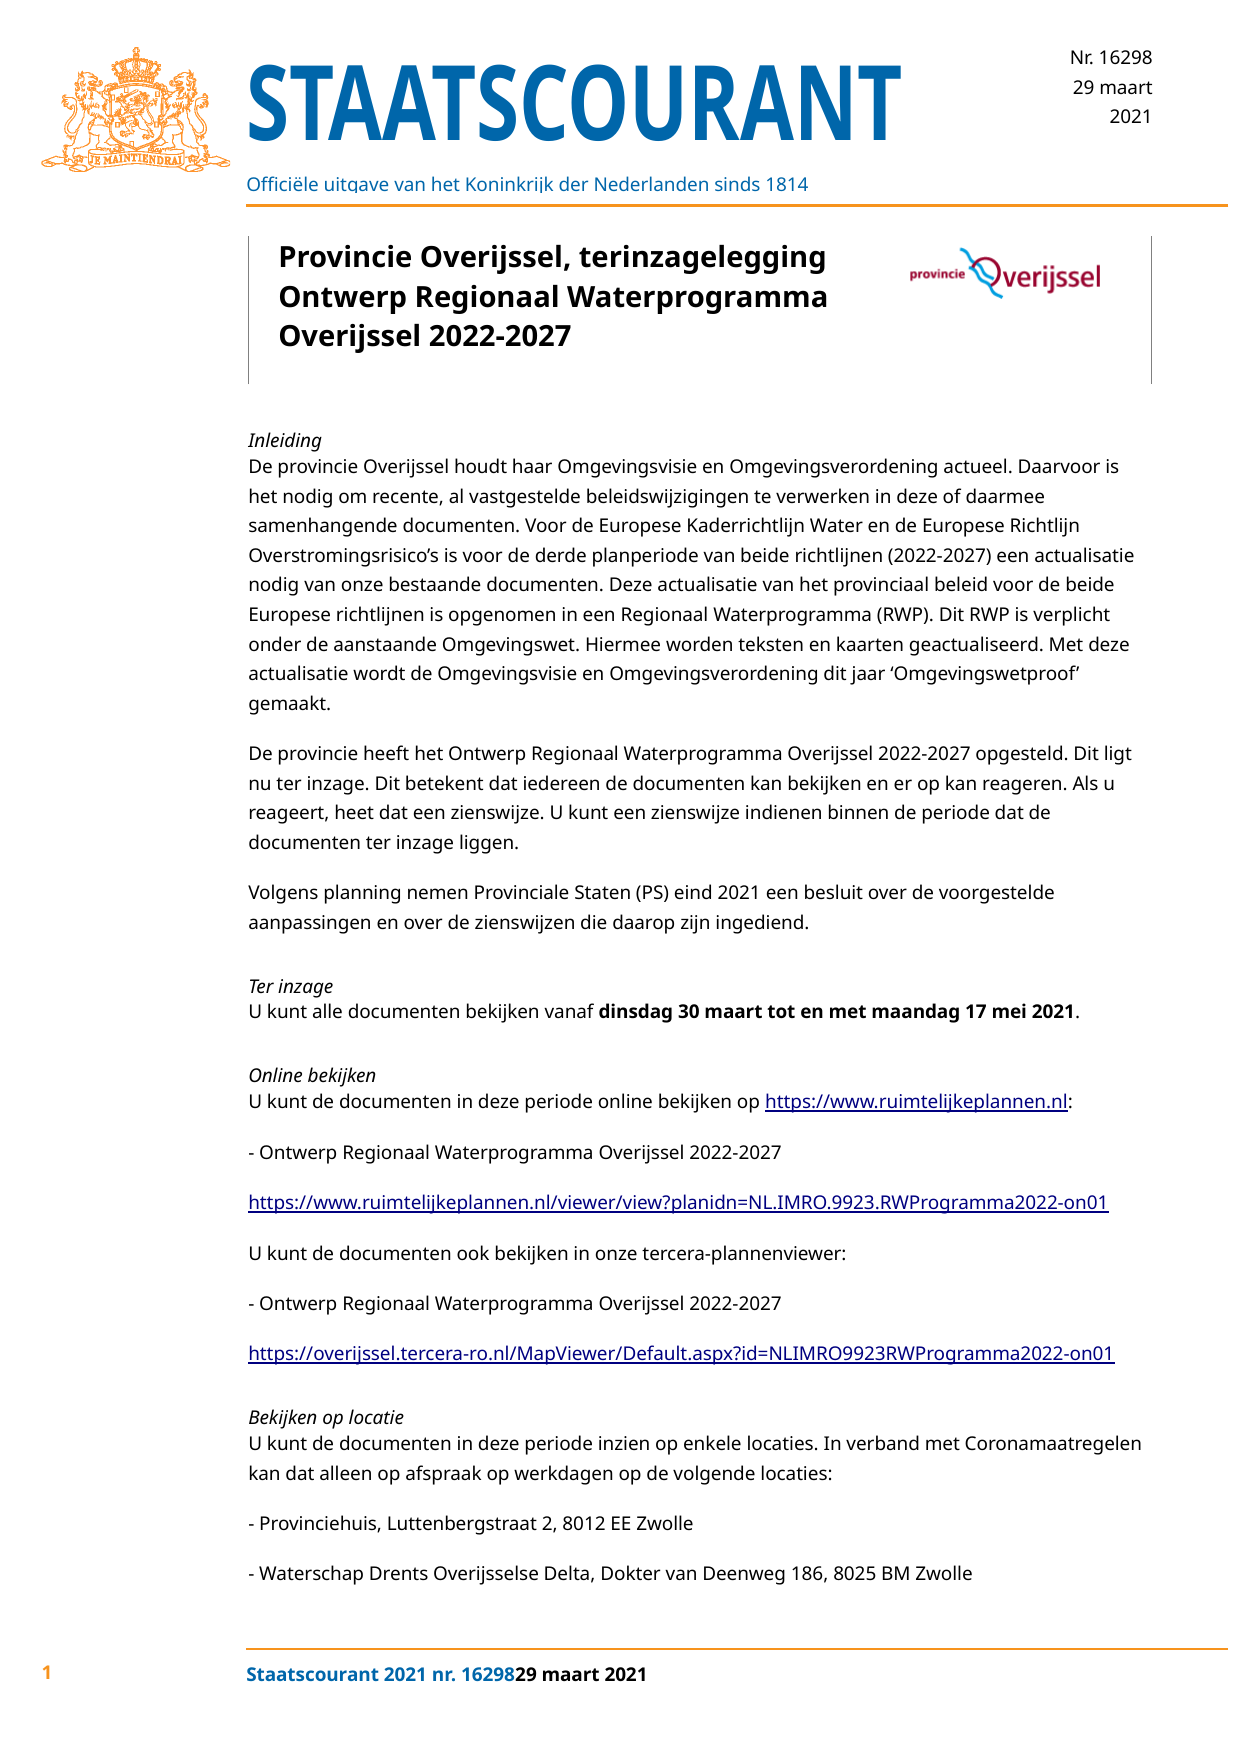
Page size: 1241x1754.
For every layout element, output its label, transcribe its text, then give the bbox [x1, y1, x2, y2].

text - Ontwerp Regionaal Waterprogramma Overijssel 2022-2027 [248, 1139, 1152, 1164]
text Online bekijken [248, 1063, 1152, 1088]
text Volgens planning nemen Provinciale Staten (PS) eind 2021 een besluit over de voorgestelde aanpassingen en over de zienswijzen die daarop zijn ingediend. [248, 879, 1152, 935]
text Ter inzage [248, 973, 1152, 999]
text https://overijssel.tercera-ro.nl/MapViewer/Default.aspx?id=NLIMRO9923RWProgramma2022-on01 [248, 1341, 1152, 1366]
text U kunt de documenten in deze periode online bekijken op https://www.ruimtelijkeplannen.nl: [248, 1088, 1152, 1114]
text U kunt alle documenten bekijken vanaf dinsdag 30 maart tot en met maandag 17 mei 2021. [248, 999, 1152, 1024]
text Inleiding [248, 427, 1152, 453]
text U kunt de documenten ook bekijken in onze tercera-plannenviewer: [248, 1240, 1152, 1265]
picture [882, 236, 1119, 314]
table_header Provincie Overijssel, terinzagelegging Ontwerp Regionaal Waterprogramma Overijssel 2022-2027 [249, 236, 850, 384]
text Bekijken op locatie [248, 1404, 1152, 1430]
text - Ontwerp Regionaal Waterprogramma Overijssel 2022-2027 [248, 1290, 1152, 1316]
picture [41, 47, 231, 172]
text U kunt de documenten in deze periode inzien op enkele locaties. In verband met Coronamaatregelen kan dat alleen op afspraak op werkdagen op de volgende locaties: [248, 1430, 1152, 1486]
text De provincie heeft het Ontwerp Regionaal Waterprogramma Overijssel 2022-2027 opgesteld. Dit ligt nu ter inzage. Dit betekent dat iedereen de documenten kan bekijken en er op kan reageren. Als u reageert, heet dat een zienswijze. U kunt een zienswijze indienen binnen de periode dat de documenten ter inzage liggen. [248, 740, 1152, 855]
text De provincie Overijssel houdt haar Omgevingsvisie en Omgevingsverordening actueel. Daarvoor is het nodig om recente, al vastgestelde beleidswijzigingen te verwerken in deze of daarmee samenhangende documenten. Voor de Europese Kaderrichtlijn Water en de Europese Richtlijn Overstromingsrisico’s is voor de derde planperiode van beide richtlijnen (2022-2027) een actualisatie nodig van onze bestaande documenten. Deze actualisatie van het provinciaal beleid voor de beide Europese richtlijnen is opgenomen in een Regionaal Waterprogramma (RWP). Dit RWP is verplicht onder de aanstaande Omgevingswet. Hiermee worden teksten en kaarten geactualiseerd. Met deze actualisatie wordt de Omgevingsvisie en Omgevingsverordening dit jaar ‘Omgevingswetproof’ gemaakt. [248, 453, 1152, 716]
text - Waterschap Drents Overijsselse Delta, Dokter van Deenweg 186, 8025 BM Zwolle [248, 1561, 1152, 1586]
table_header [850, 236, 1151, 384]
text - Provinciehuis, Luttenbergstraat 2, 8012 EE Zwolle [248, 1510, 1152, 1536]
text https://www.ruimtelijkeplannen.nl/viewer/view?planidn=NL.IMRO.9923.RWProgramma2022-on01 [248, 1189, 1152, 1215]
